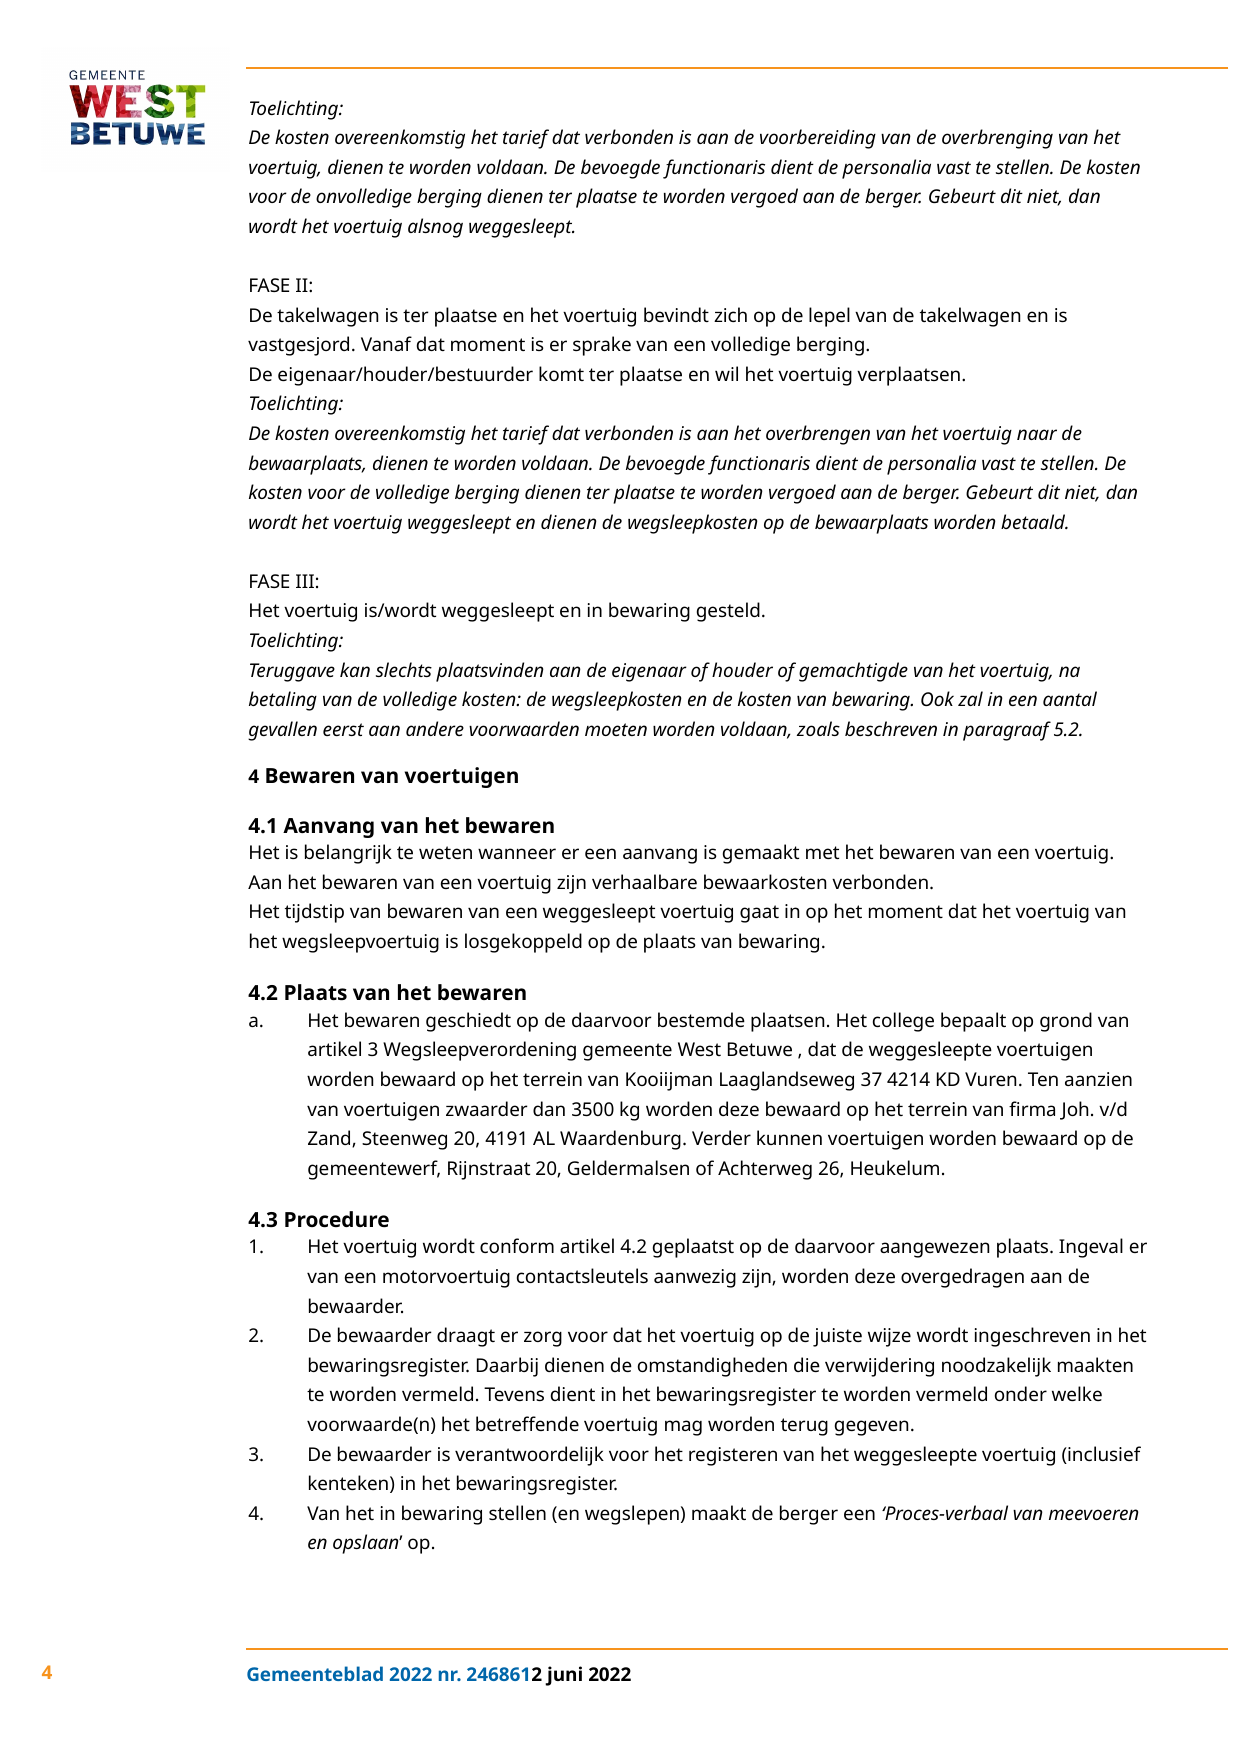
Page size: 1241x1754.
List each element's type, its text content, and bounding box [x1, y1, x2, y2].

text 4.1 Aanvang van het bewaren [248, 811, 1152, 839]
text De kosten overeenkomstig het tarief dat verbonden is aan het overbrengen van het voertuig naar de bewaarplaats, dienen te worden voldaan. De bevoegde functionaris dient de personalia vast te stellen. De kosten voor de volledige berging dienen ter plaatse te worden vergoed aan de berger. Gebeurt dit niet, dan wordt het voertuig weggesleept en dienen de wegsleepkosten op de bewaarplaats worden betaald. [248, 420, 1152, 535]
list Van het in bewaring stellen (en wegslepen) maakt de berger een ‘Proces-verbaal van meevoeren en opslaan’ op. [248, 1500, 1152, 1555]
text Het voertuig is/wordt weggesleept en in bewaring gesteld. [248, 598, 1152, 623]
text De takelwagen is ter plaatse en het voertuig bevindt zich op de lepel van de takelwagen en is vastgesjord. Vanaf dat moment is er sprake van een volledige berging. [248, 302, 1152, 357]
text Het tijdstip van bewaren van een weggesleept voertuig gaat in op het moment dat het voertuig van het wegsleepvoertuig is losgekoppeld op de plaats van bewaring. [248, 898, 1152, 954]
text 4.3 Procedure [248, 1205, 1152, 1234]
text Het is belangrijk te weten wanneer er een aanvang is gemaakt met het bewaren van een voertuig. Aan het bewaren van een voertuig zijn verhaalbare bewaarkosten verbonden. [248, 839, 1152, 895]
text FASE III: [248, 568, 1152, 594]
text De kosten overeenkomstig het tarief dat verbonden is aan de voorbereiding van de overbrenging van het voertuig, dienen te worden voldaan. De bevoegde functionaris dient de personalia vast te stellen. De kosten voor de onvolledige berging dienen ter plaatse te worden vergoed aan de berger. Gebeurt dit niet, dan wordt het voertuig alsnog weggesleept. [248, 124, 1152, 239]
text Toelichting: [248, 95, 1152, 121]
list Het bewaren geschiedt op de daarvoor bestemde plaatsen. Het college bepaalt op grond van artikel 3 Wegsleepverordening gemeente West Betuwe , dat de weggesleepte voertuigen worden bewaard op het terrein van Kooiijman Laaglandseweg 37 4214 KD Vuren. Ten aanzien van voertuigen zwaarder dan 3500 kg worden deze bewaard op het terrein van firma Joh. v/d Zand, Steenweg 20, 4191 AL Waardenburg. Verder kunnen voertuigen worden bewaard op de gemeentewerf, Rijnstraat 20, Geldermalsen of Achterweg 26, Heukelum. [248, 1007, 1152, 1181]
text Teruggave kan slechts plaatsvinden aan de eigenaar of houder of gemachtigde van het voertuig, na betaling van de volledige kosten: de wegsleepkosten en de kosten van bewaring. Ook zal in een aantal gevallen eerst aan andere voorwaarden moeten worden voldaan, zoals beschreven in paragraaf 5.2. [248, 657, 1152, 742]
list De bewaarder draagt er zorg voor dat het voertuig op de juiste wijze wordt ingeschreven in het bewaringsregister. Daarbij dienen de omstandigheden die verwijdering noodzakelijk maakten te worden vermeld. Tevens dient in het bewaringsregister te worden vermeld onder welke voorwaarde(n) het betreffende voertuig mag worden terug gegeven. [248, 1322, 1152, 1437]
text De eigenaar/houder/bestuurder komt ter plaatse en wil het voertuig verplaatsen. [248, 361, 1152, 387]
text 4 Bewaren van voertuigen [248, 762, 1152, 790]
list Het voertuig wordt conform artikel 4.2 geplaatst op de daarvoor aangewezen plaats. Ingeval er van een motorvoertuig contactsleutels aanwezig zijn, worden deze overgedragen aan de bewaarder. [248, 1234, 1152, 1319]
text FASE II: [248, 272, 1152, 298]
text 4.2 Plaats van het bewaren [248, 978, 1152, 1007]
list De bewaarder is verantwoordelijk voor het registeren van het weggesleepte voertuig (inclusief kenteken) in het bewaringsregister. [248, 1441, 1152, 1496]
text Toelichting: [248, 391, 1152, 416]
text Toelichting: [248, 627, 1152, 653]
picture [41, 47, 231, 172]
